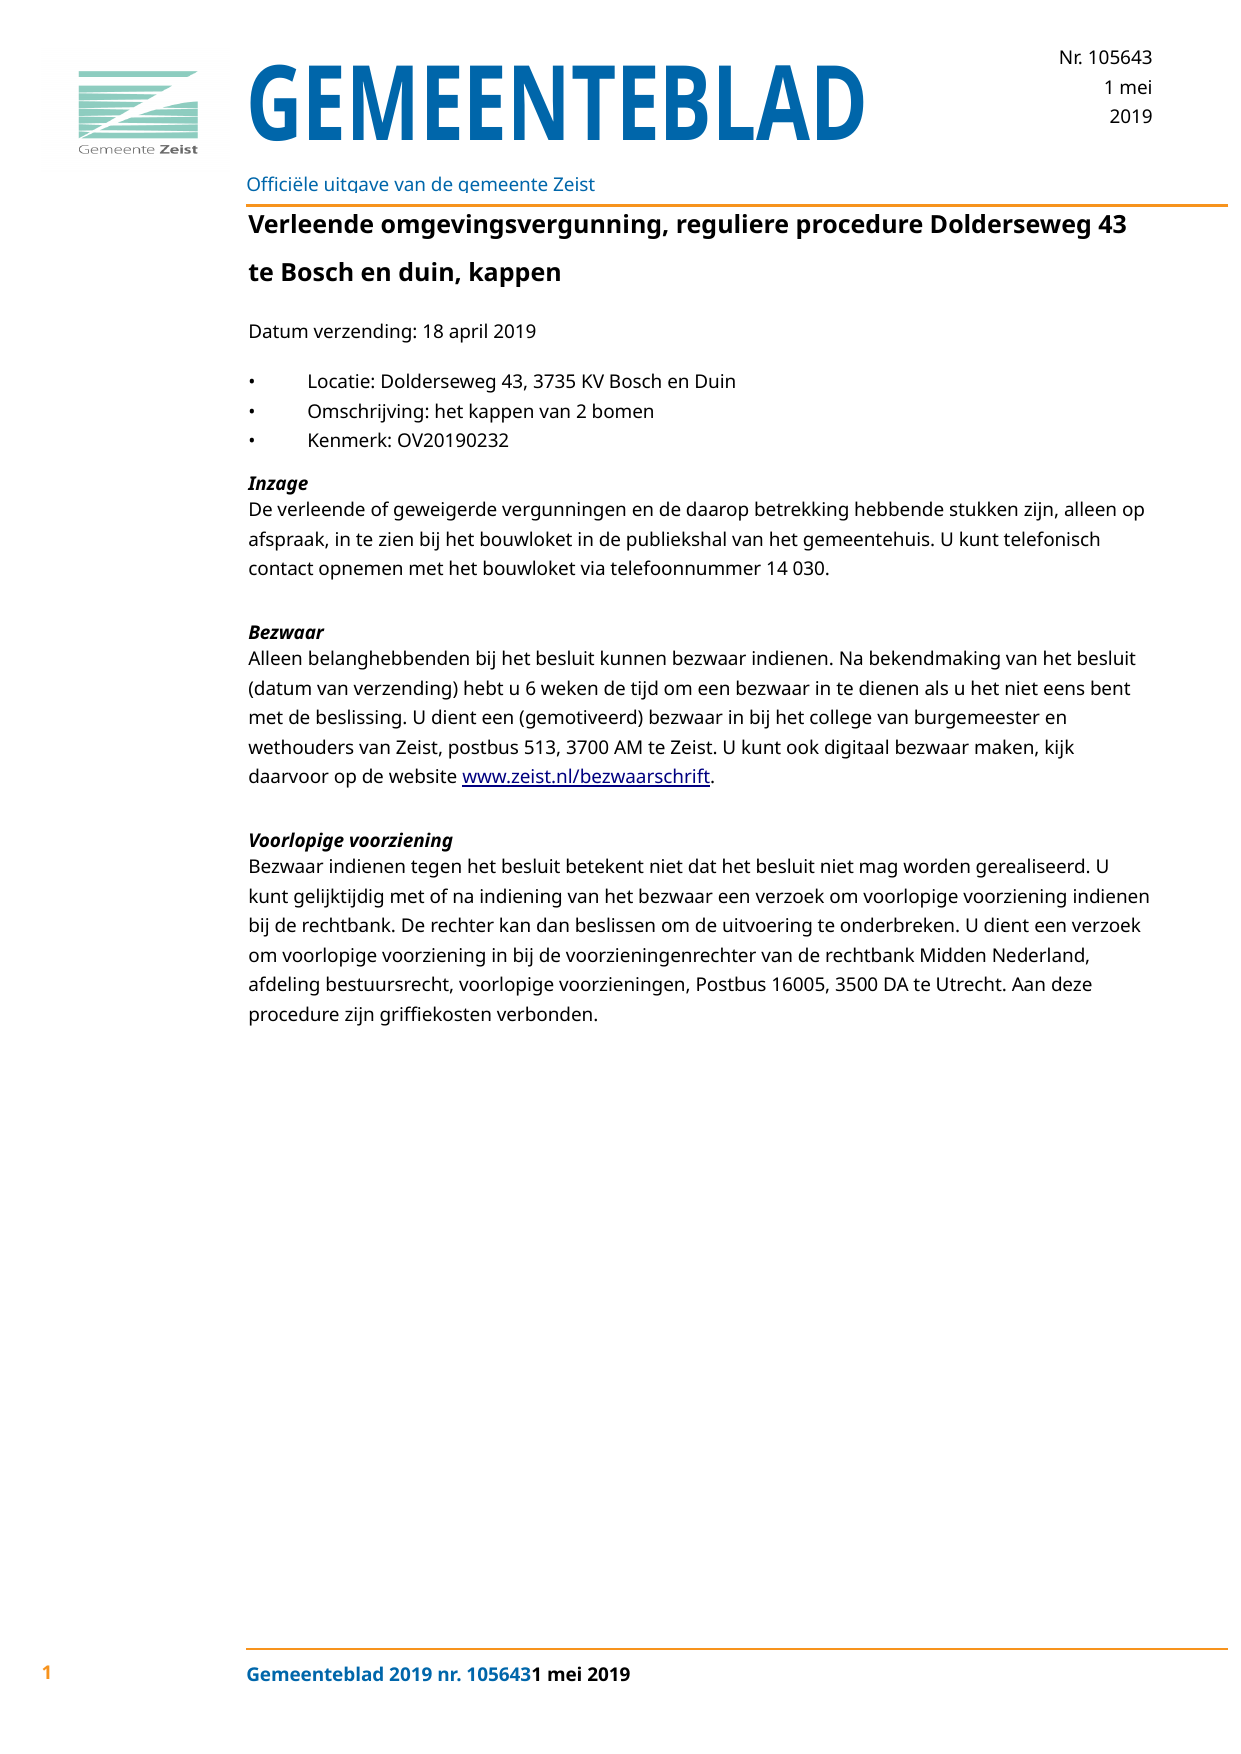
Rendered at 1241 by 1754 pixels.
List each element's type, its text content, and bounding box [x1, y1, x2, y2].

text Inzage [248, 471, 1152, 496]
list Locatie: Dolderseweg 43, 3735 KV Bosch en Duin [248, 368, 1152, 394]
list Omschrijving: het kappen van 2 bomen [248, 398, 1152, 424]
list Kenmerk: OV20190232 [248, 427, 1152, 453]
text Voorlopige voorziening [248, 827, 1152, 853]
text Verleende omgevingsvergunning, reguliere procedure Dolderseweg 43 te Bosch en duin, kappen [248, 207, 1152, 288]
text Bezwaar [248, 619, 1152, 645]
picture [41, 47, 231, 172]
text Bezwaar indienen tegen het besluit betekent niet dat het besluit niet mag worden gerealiseerd. U kunt gelijktijdig met of na indiening van het bezwaar een verzoek om voorlopige voorziening indienen bij de rechtbank. De rechter kan dan beslissen om de uitvoering te onderbreken. U dient een verzoek om voorlopige voorziening in bij de voorzieningenrechter van de rechtbank Midden Nederland, afdeling bestuursrecht, voorlopige voorzieningen, Postbus 16005, 3500 DA te Utrecht. Aan deze procedure zijn griffiekosten verbonden. [248, 853, 1152, 1027]
text Datum verzending: 18 april 2019 [248, 318, 1152, 344]
text De verleende of geweigerde vergunningen en de daarop betrekking hebbende stukken zijn, alleen op afspraak, in te zien bij het bouwloket in de publiekshal van het gemeentehuis. U kunt telefonisch contact opnemen met het bouwloket via telefoonnummer 14 030. [248, 496, 1152, 581]
text Alleen belanghebbenden bij het besluit kunnen bezwaar indienen. Na bekendmaking van het besluit (datum van verzending) hebt u 6 weken de tijd om een bezwaar in te dienen als u het niet eens bent met de beslissing. U dient een (gemotiveerd) bezwaar in bij het college van burgemeester en wethouders van Zeist, postbus 513, 3700 AM te Zeist. U kunt ook digitaal bezwaar maken, kijk daarvoor op de website www.zeist.nl/bezwaarschrift. [248, 645, 1152, 789]
